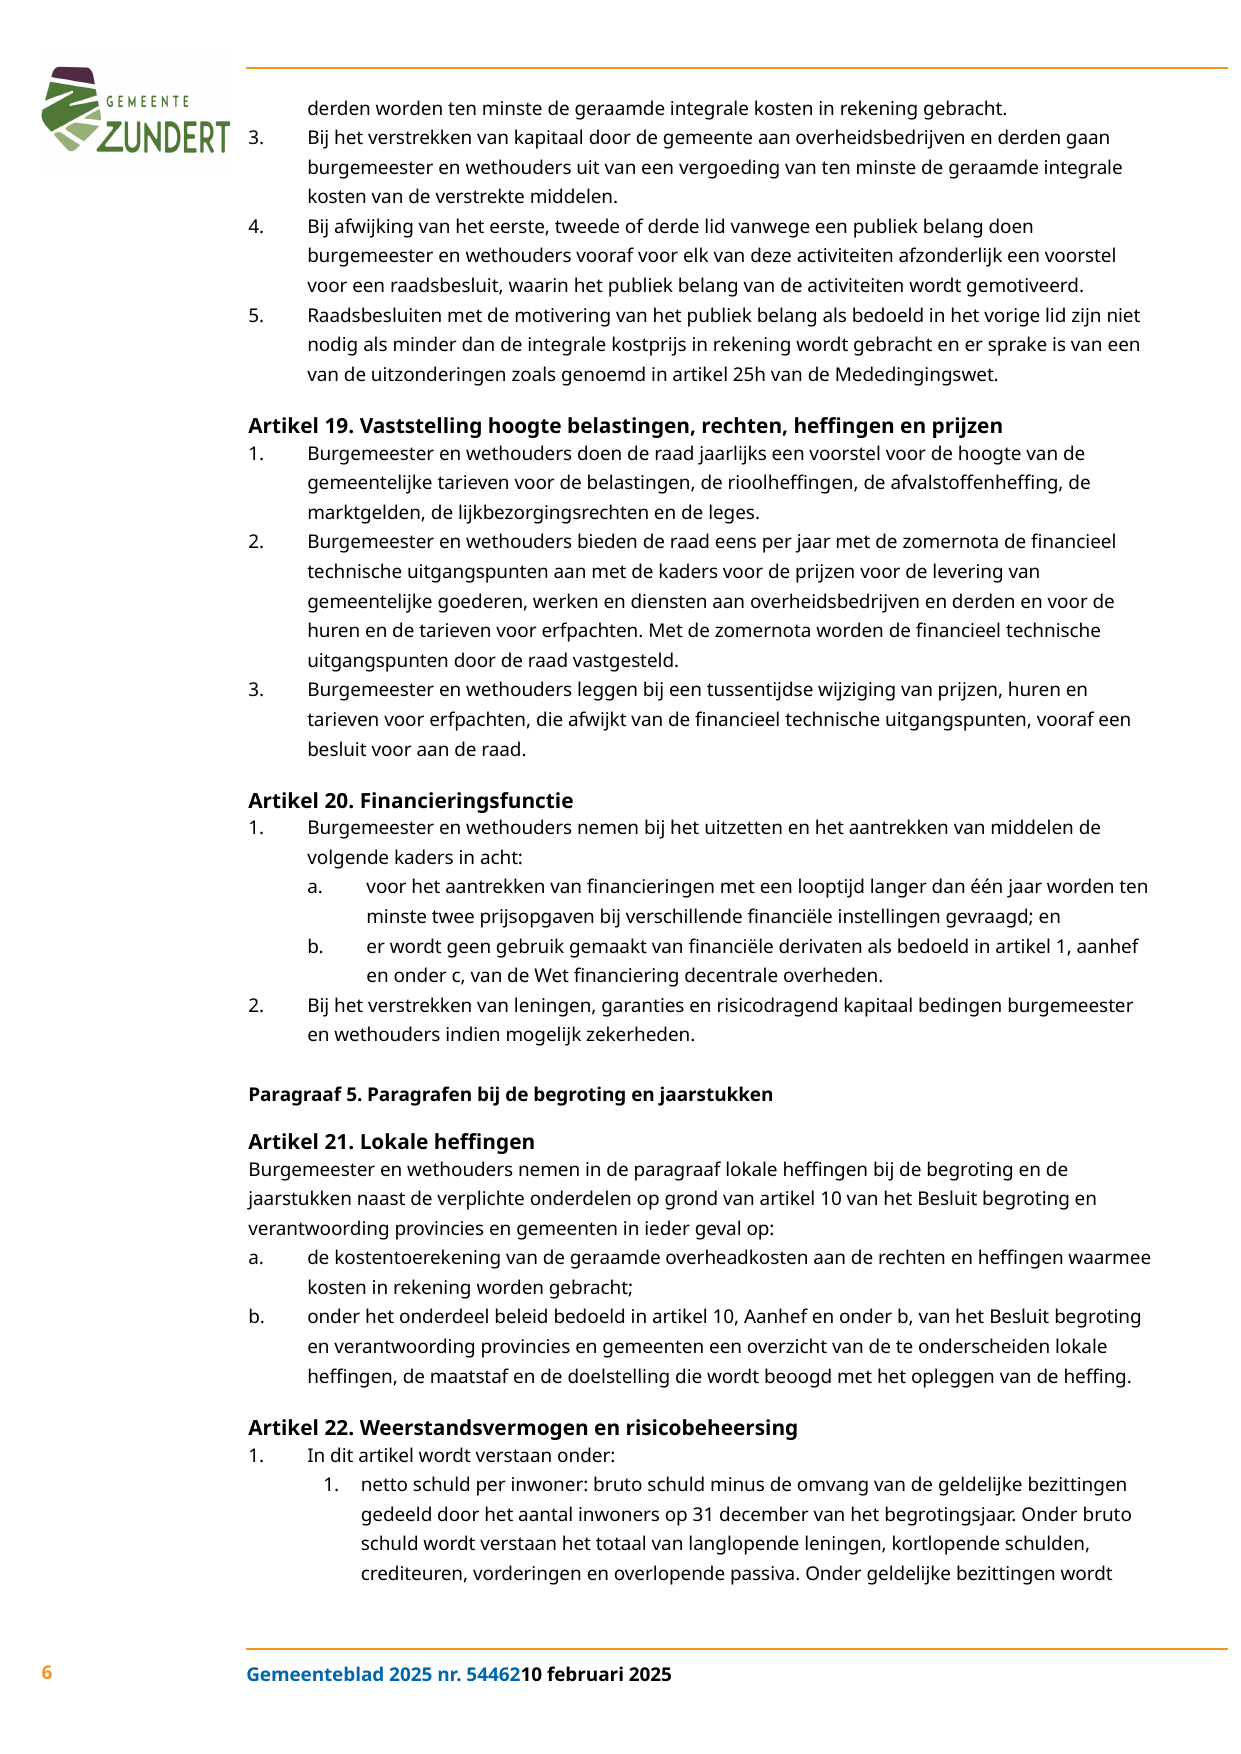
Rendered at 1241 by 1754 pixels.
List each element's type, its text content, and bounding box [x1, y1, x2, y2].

text Artikel 20. Financieringsfunctie [248, 786, 1152, 814]
list Bij afwijking van het eerste, tweede of derde lid vanwege een publiek belang doen burgemeester en wethouders vooraf voor elk van deze activiteiten afzonderlijk een voorstel voor een raadsbesluit, waarin het publiek belang van de activiteiten wordt gemotiveerd. [248, 213, 1152, 298]
text Artikel 19. Vaststelling hoogte belastingen, rechten, heffingen en prijzen [248, 411, 1152, 440]
list Burgemeester en wethouders leggen bij een tussentijdse wijziging van prijzen, huren en tarieven voor erfpachten, die afwijkt van de financieel technische uitgangspunten, vooraf een besluit voor aan de raad. [248, 677, 1152, 761]
picture [41, 47, 231, 172]
text Paragraaf 5. Paragrafen bij de begroting en jaarstukken [248, 1081, 1152, 1107]
list netto schuld per inwoner: bruto schuld minus de omvang van de geldelijke bezittingen gedeeld door het aantal inwoners op 31 december van het begrotingsjaar. Onder bruto schuld wordt verstaan het totaal van langlopende leningen, kortlopende schulden, crediteuren, vorderingen en overlopende passiva. Onder geldelijke bezittingen wordt [323, 1471, 1152, 1586]
list de kostentoerekening van de geraamde overheadkosten aan de rechten en heffingen waarmee kosten in rekening worden gebracht; [248, 1244, 1152, 1300]
list er wordt geen gebruik gemaakt van financiële derivaten als bedoeld in artikel 1, aanhef en onder c, van de Wet financiering decentrale overheden. [307, 933, 1152, 988]
list In dit artikel wordt verstaan onder: [248, 1442, 1152, 1467]
list Raadsbesluiten met de motivering van het publiek belang als bedoeld in het vorige lid zijn niet nodig als minder dan de integrale kostprijs in rekening wordt gebracht en er sprake is van een van de uitzonderingen zoals genoemd in artikel 25h van de Mededingingswet. [248, 302, 1152, 387]
list Burgemeester en wethouders bieden de raad eens per jaar met de zomernota de financieel technische uitgangspunten aan met de kaders voor de prijzen voor de levering van gemeentelijke goederen, werken en diensten aan overheidsbedrijven en derden en voor de huren en de tarieven voor erfpachten. Met de zomernota worden de financieel technische uitgangspunten door de raad vastgesteld. [248, 529, 1152, 673]
text Artikel 22. Weerstandsvermogen en risicobeheersing [248, 1413, 1152, 1442]
text Burgemeester en wethouders nemen in de paragraaf lokale heffingen bij de begroting en de jaarstukken naast de verplichte onderdelen op grond van artikel 10 van het Besluit begroting en verantwoording provincies en gemeenten in ieder geval op: [248, 1156, 1152, 1241]
list onder het onderdeel beleid bedoeld in artikel 10, Aanhef en onder b, van het Besluit begroting en verantwoording provincies en gemeenten een overzicht van de te onderscheiden lokale heffingen, de maatstaf en de doelstelling die wordt beoogd met het opleggen van de heffing. [248, 1304, 1152, 1389]
list Burgemeester en wethouders doen de raad jaarlijks een voorstel voor de hoogte van de gemeentelijke tarieven voor de belastingen, de rioolheffingen, de afvalstoffenheffing, de marktgelden, de lijkbezorgingsrechten en de leges. [248, 440, 1152, 525]
list Bij het verstrekken van kapitaal door de gemeente aan overheidsbedrijven en derden gaan burgemeester en wethouders uit van een vergoeding van ten minste de geraamde integrale kosten van de verstrekte middelen. [248, 124, 1152, 209]
text Artikel 21. Lokale heffingen [248, 1127, 1152, 1156]
list voor het aantrekken van financieringen met een looptijd langer dan één jaar worden ten minste twee prijsopgaven bij verschillende financiële instellingen gevraagd; en [307, 874, 1152, 929]
list Bij het verstrekken van leningen, garanties en risicodragend kapitaal bedingen burgemeester en wethouders indien mogelijk zekerheden. [248, 992, 1152, 1047]
list derden worden ten minste de geraamde integrale kosten in rekening gebracht. [248, 95, 1152, 121]
list Burgemeester en wethouders nemen bij het uitzetten en het aantrekken van middelen de volgende kaders in acht: [248, 814, 1152, 870]
